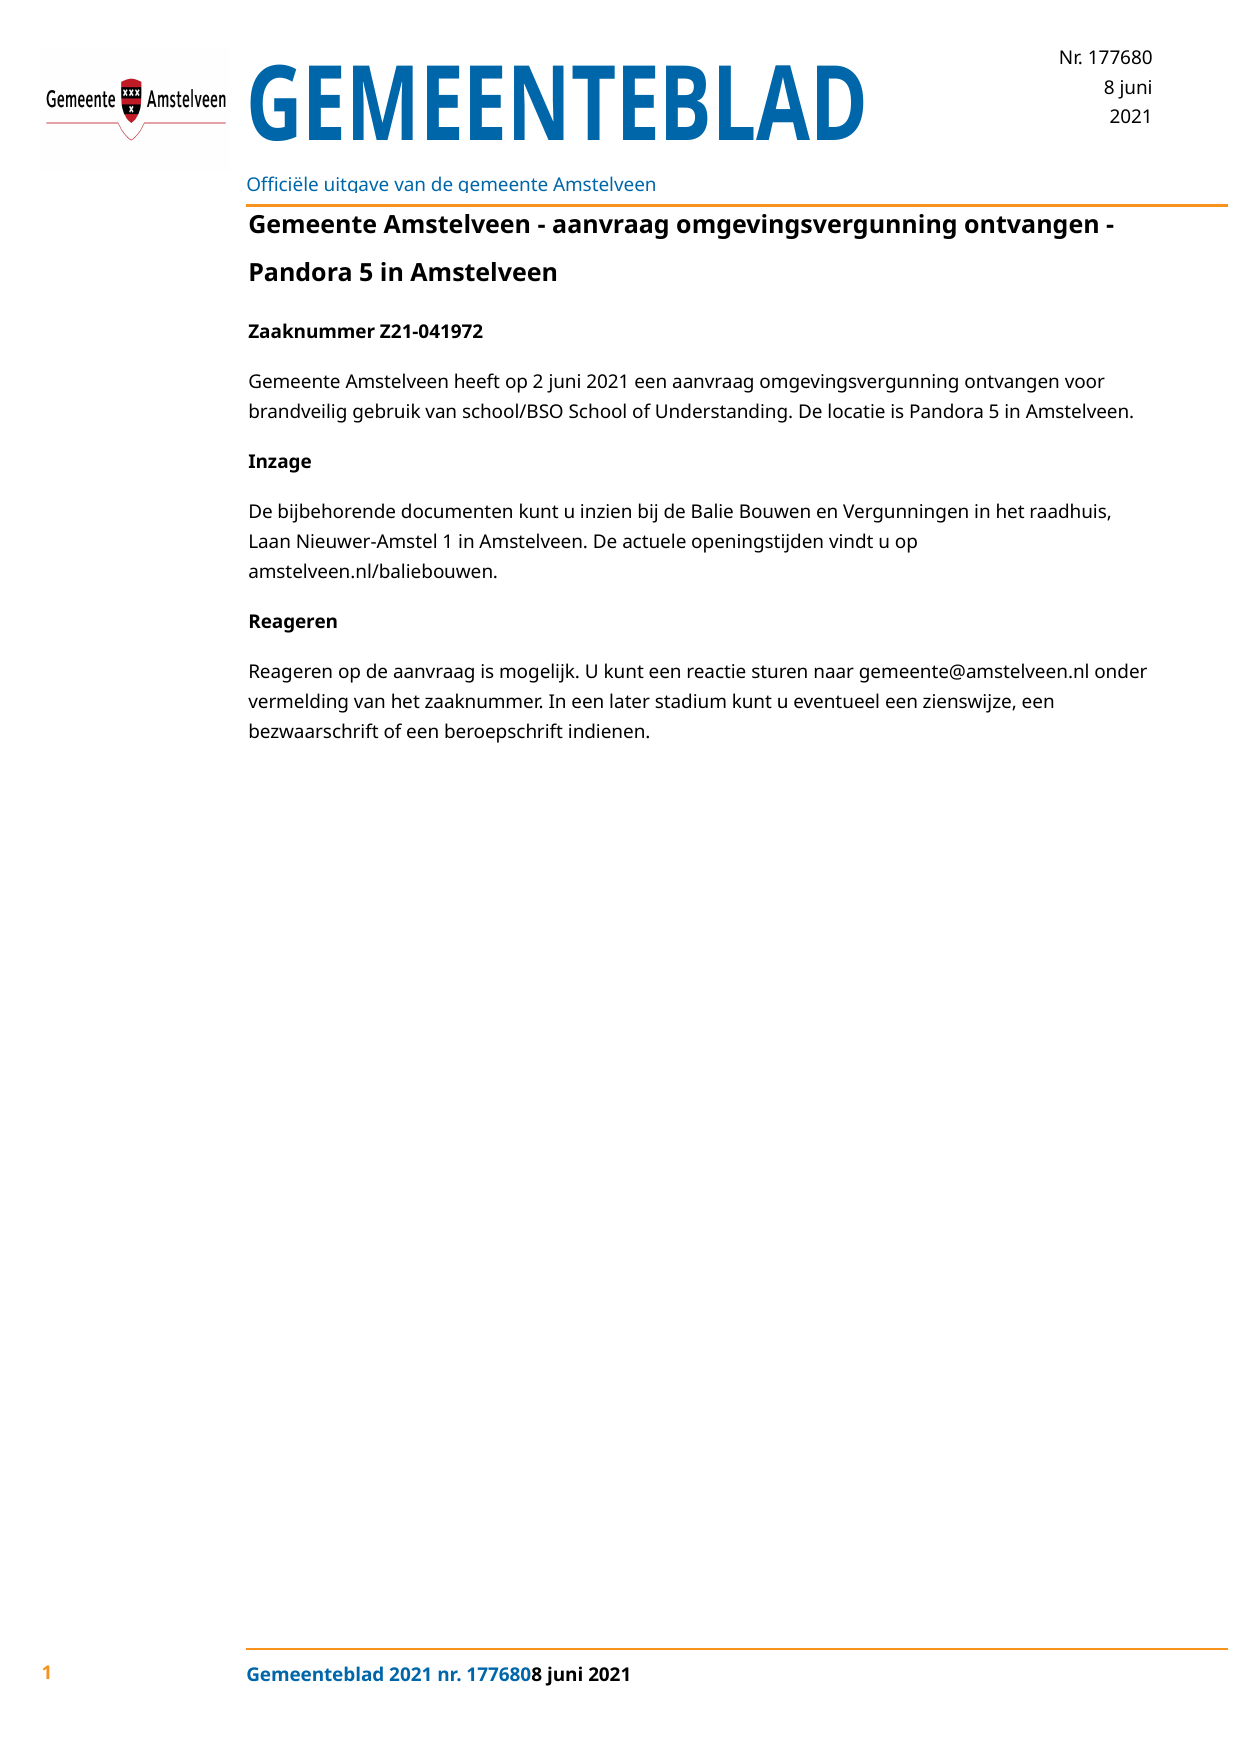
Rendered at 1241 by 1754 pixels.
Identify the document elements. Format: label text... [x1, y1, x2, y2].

text Gemeente Amstelveen - aanvraag omgevingsvergunning ontvangen - Pandora 5 in Amstelveen [248, 207, 1152, 288]
text Reageren [248, 608, 1152, 634]
text Zaaknummer Z21-041972 [248, 318, 1152, 344]
text De bijbehorende documenten kunt u inzien bij de Balie Bouwen en Vergunningen in het raadhuis, Laan Nieuwer-Amstel 1 in Amstelveen. De actuele openingstijden vindt u op amstelveen.nl/baliebouwen. [248, 499, 1152, 584]
text Reageren op de aanvraag is mogelijk. U kunt een reactie sturen naar gemeente@amstelveen.nl onder vermelding van het zaaknummer. In een later stadium kunt u eventueel een zienswijze, een bezwaarschrift of een beroepschrift indienen. [248, 659, 1152, 744]
picture [41, 47, 231, 172]
text Gemeente Amstelveen heeft op 2 juni 2021 een aanvraag omgevingsvergunning ontvangen voor brandveilig gebruik van school/BSO School of Understanding. De locatie is Pandora 5 in Amstelveen. [248, 368, 1152, 424]
text Inzage [248, 448, 1152, 474]
